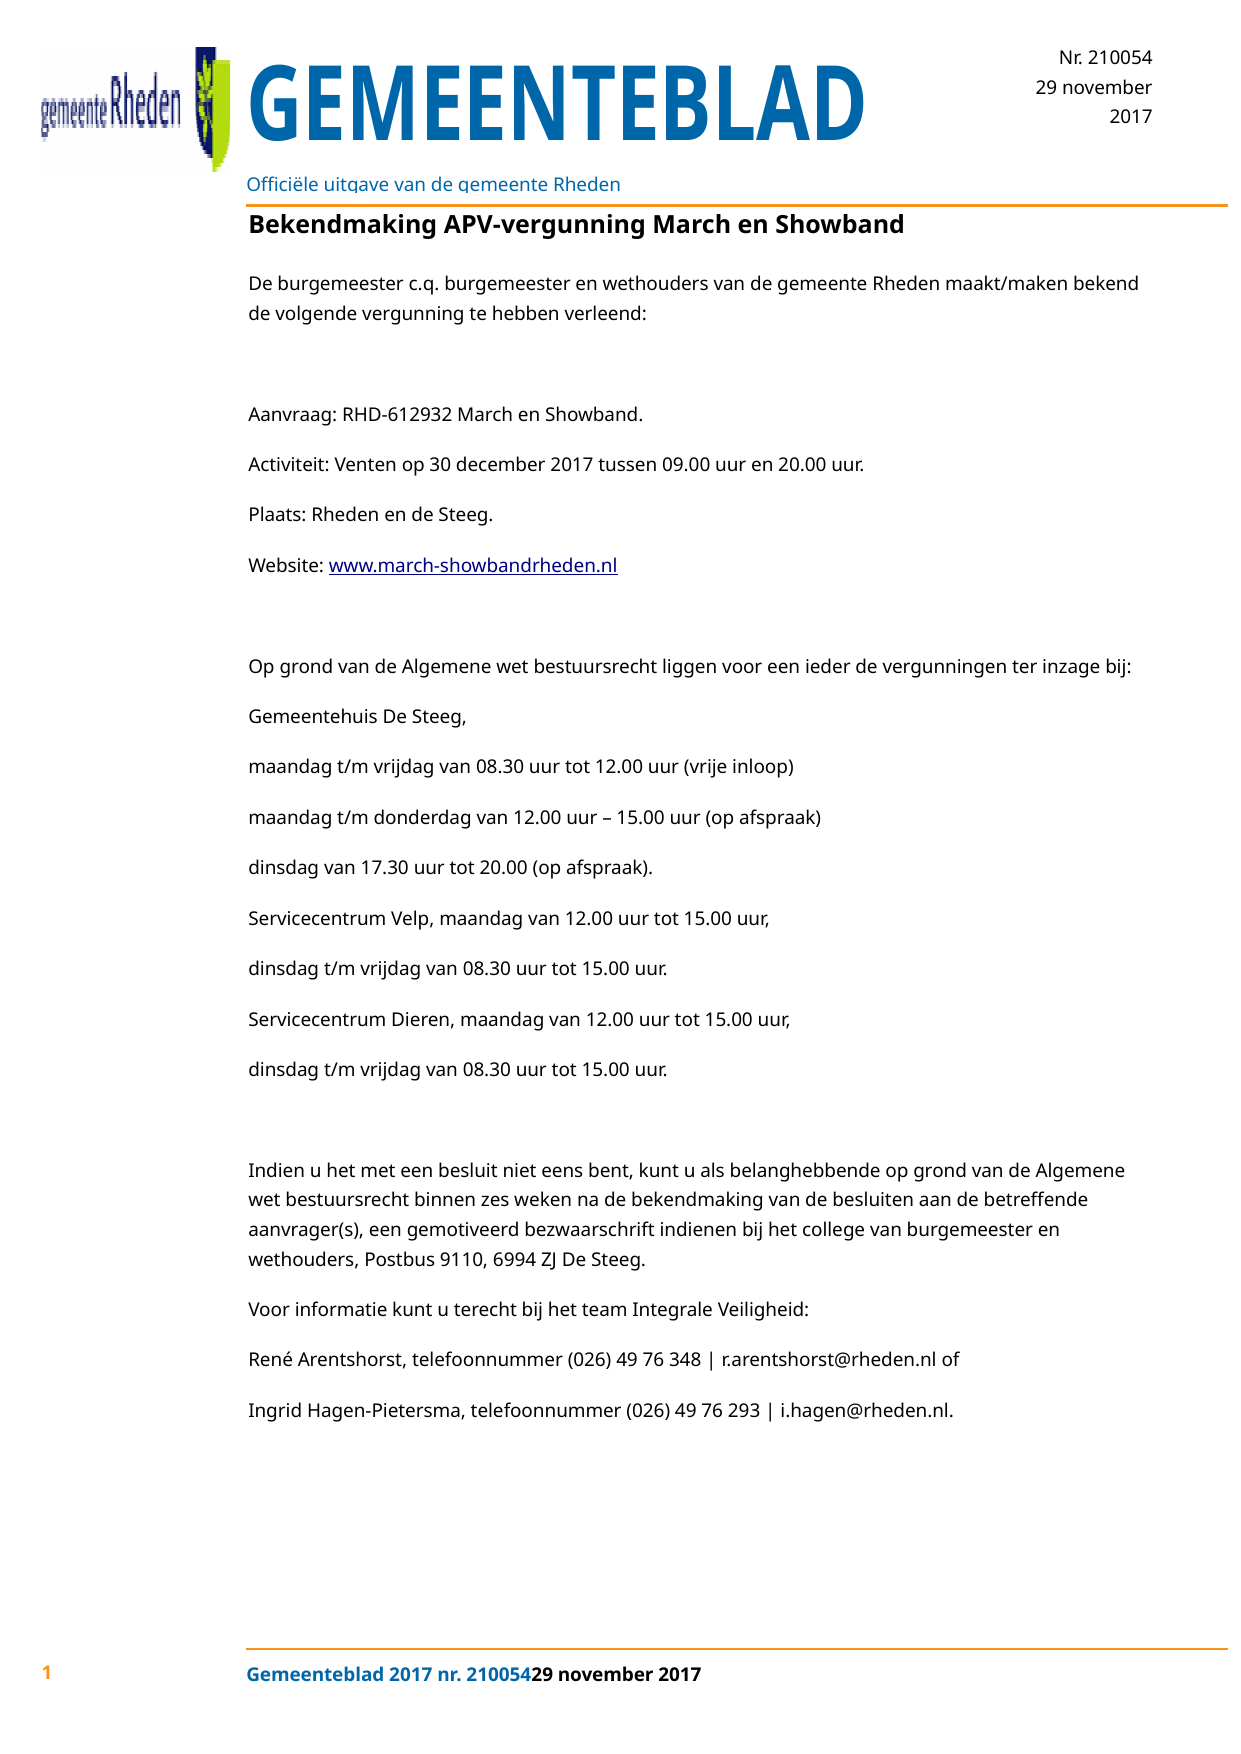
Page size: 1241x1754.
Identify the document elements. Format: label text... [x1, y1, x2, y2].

text dinsdag t/m vrijdag van 08.30 uur tot 15.00 uur. [248, 1056, 1152, 1082]
text dinsdag van 17.30 uur tot 20.00 (op afspraak). [248, 854, 1152, 880]
text Voor informatie kunt u terecht bij het team Integrale Veiligheid: [248, 1296, 1152, 1322]
text De burgemeester c.q. burgemeester en wethouders van de gemeente Rheden maakt/maken bekend de volgende vergunning te hebben verleend: [248, 270, 1152, 326]
text Servicecentrum Velp, maandag van 12.00 uur tot 15.00 uur, [248, 905, 1152, 931]
text Aanvraag: RHD-612932 March en Showband. [248, 401, 1152, 426]
text Servicecentrum Dieren, maandag van 12.00 uur tot 15.00 uur, [248, 1006, 1152, 1031]
text Ingrid Hagen-Pietersma, telefoonnummer (026) 49 76 293 | i.hagen@rheden.nl. [248, 1397, 1152, 1423]
picture [41, 47, 231, 172]
text Op grond van de Algemene wet bestuursrecht liggen voor een ieder de vergunningen ter inzage bij: [248, 653, 1152, 678]
text Plaats: Rheden en de Steeg. [248, 502, 1152, 527]
text maandag t/m donderdag van 12.00 uur – 15.00 uur (op afspraak) [248, 804, 1152, 830]
text Activiteit: Venten op 30 december 2017 tussen 09.00 uur en 20.00 uur. [248, 451, 1152, 477]
text Bekendmaking APV-vergunning March en Showband [248, 207, 1152, 241]
text dinsdag t/m vrijdag van 08.30 uur tot 15.00 uur. [248, 955, 1152, 981]
text Indien u het met een besluit niet eens bent, kunt u als belanghebbende op grond van de Algemene wet bestuursrecht binnen zes weken na de bekendmaking van de besluiten aan de betreffende aanvrager(s), een gemotiveerd bezwaarschrift indienen bij het college van burgemeester en wethouders, Postbus 9110, 6994 ZJ De Steeg. [248, 1157, 1152, 1271]
text René Arentshorst, telefoonnummer (026) 49 76 348 | r.arentshorst@rheden.nl of [248, 1347, 1152, 1372]
text maandag t/m vrijdag van 08.30 uur tot 12.00 uur (vrije inloop) [248, 754, 1152, 779]
text Gemeentehuis De Steeg, [248, 703, 1152, 729]
text Website: www.march-showbandrheden.nl [248, 552, 1152, 578]
